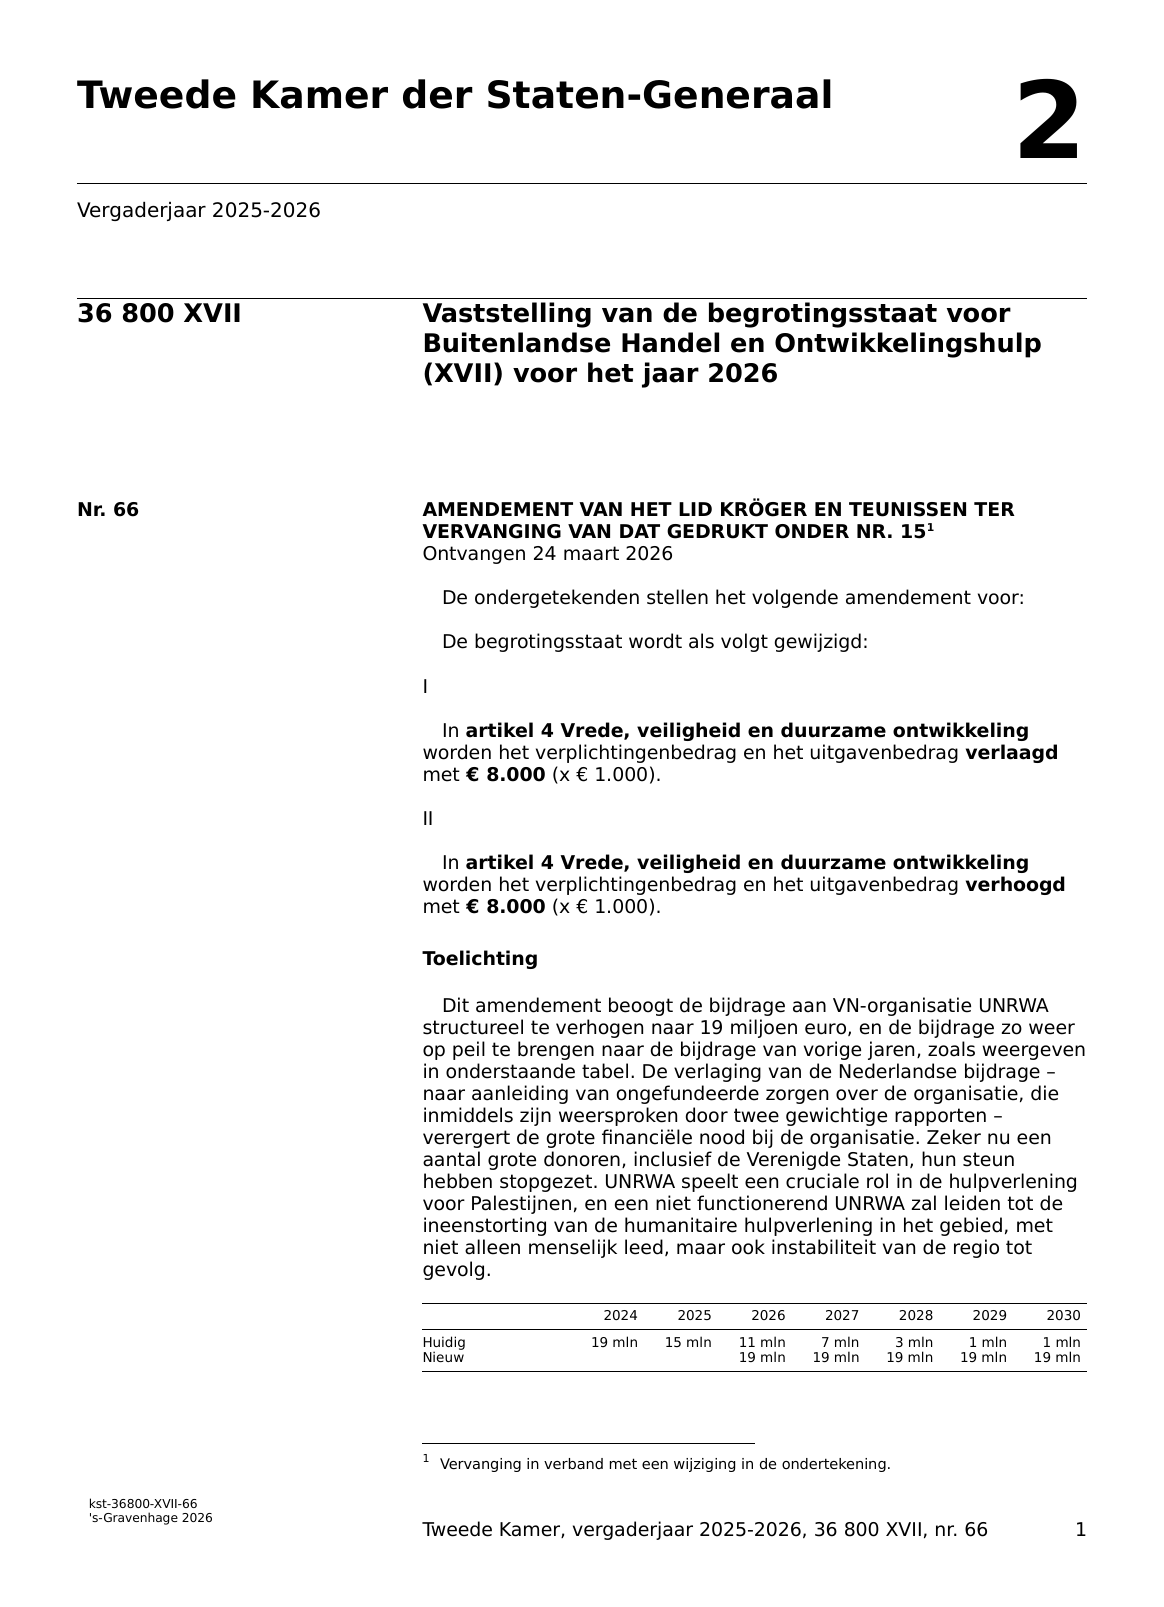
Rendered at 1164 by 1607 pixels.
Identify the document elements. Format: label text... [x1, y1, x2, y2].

table_cell 19 mln [939, 1350, 1013, 1371]
table_header 2026 [718, 1304, 791, 1329]
subtitle 36 800 XVII Vaststelling van de begrotingsstaat voor Buitenlandse Handel en Ontwikkelingshulp (XVII) voor het jaar 2026 [77, 299, 1087, 388]
table_cell 19 mln [570, 1330, 644, 1350]
text I [422, 676, 1087, 697]
table_header Tweede Kamer der Staten-Generaal [77, 59, 886, 183]
table_cell 7 mln [791, 1330, 865, 1350]
text Dit amendement beoogt de bijdrage aan VN-organisatie UNRWA structureel te verhogen naar 19 miljoen euro, en de bijdrage zo weer op peil te brengen naar de bijdrage van vorige jaren, zoals weergeven in onderstaande tabel. De verlaging van de Nederlandse bijdrage – naar aanleiding van ongefundeerde zorgen over de organisatie, die inmiddels zijn weersproken door twee gewichtige rapporten – verergert de grote financiële nood bij de organisatie. Zeker nu een aantal grote donoren, inclusief de Verenigde Staten, hun steun hebben stopgezet. UNRWA speelt een cruciale rol in de hulpverlening voor Palestijnen, en een niet functionerend UNRWA zal leiden tot de ineenstorting van de humanitaire hulpverlening in het gebied, met niet alleen menselijk leed, maar ook instabiliteit van de regio tot gevolg. [422, 995, 1087, 1281]
table_cell Huidig [422, 1330, 570, 1350]
table_cell Nieuw [422, 1350, 570, 1371]
table_cell 1 mln [939, 1330, 1013, 1350]
table_cell [644, 1350, 717, 1371]
table_cell [570, 1350, 644, 1371]
text In artikel 4 Vrede, veiligheid en duurzame ontwikkeling worden het verplichtingenbedrag en het uitgavenbedrag verhoogd met € 8.000 (x € 1.000). [422, 852, 1087, 918]
subtitle Toelichting [422, 948, 1087, 970]
table_cell 3 mln [865, 1330, 939, 1350]
table_cell Vergaderjaar 2025-2026 [77, 184, 1087, 298]
text De ondergetekenden stellen het volgende amendement voor: [422, 587, 1087, 609]
table_header 2027 [791, 1304, 865, 1329]
table_header 2028 [865, 1304, 939, 1329]
table_cell 19 mln [1013, 1350, 1087, 1371]
table_cell 19 mln [791, 1350, 865, 1371]
table_cell 15 mln [644, 1330, 717, 1350]
text 's-Gravenhage 2026 [88, 1511, 323, 1525]
table_header 2025 [644, 1304, 717, 1329]
text In artikel 4 Vrede, veiligheid en duurzame ontwikkeling worden het verplichtingenbedrag en het uitgavenbedrag verlaagd met € 8.000 (x € 1.000). [422, 720, 1087, 786]
table_cell 11 mln [718, 1330, 791, 1350]
table_header 2029 [939, 1304, 1013, 1329]
table_cell 19 mln [865, 1350, 939, 1371]
table_header 2 [886, 59, 1087, 183]
table_cell 1 mln [1013, 1330, 1087, 1350]
table_cell 19 mln [718, 1350, 791, 1371]
text kst-36800-XVII-66 [88, 1497, 323, 1511]
text Ontvangen 24 maart 2026 [422, 543, 1087, 565]
text Vervanging in verband met een wijziging in de ondertekening. [422, 1452, 1087, 1474]
text De begrotingsstaat wordt als volgt gewijzigd: [422, 631, 1087, 653]
table_header 2030 [1013, 1304, 1087, 1329]
table_header [422, 1304, 570, 1329]
subtitle Nr. 66 AMENDEMENT VAN HET LID KRÖGER EN TEUNISSEN TER VERVANGING VAN DAT GEDRUKT ONDER NR. 15 [77, 499, 1087, 543]
text II [422, 808, 1087, 830]
table_header 2024 [570, 1304, 644, 1329]
